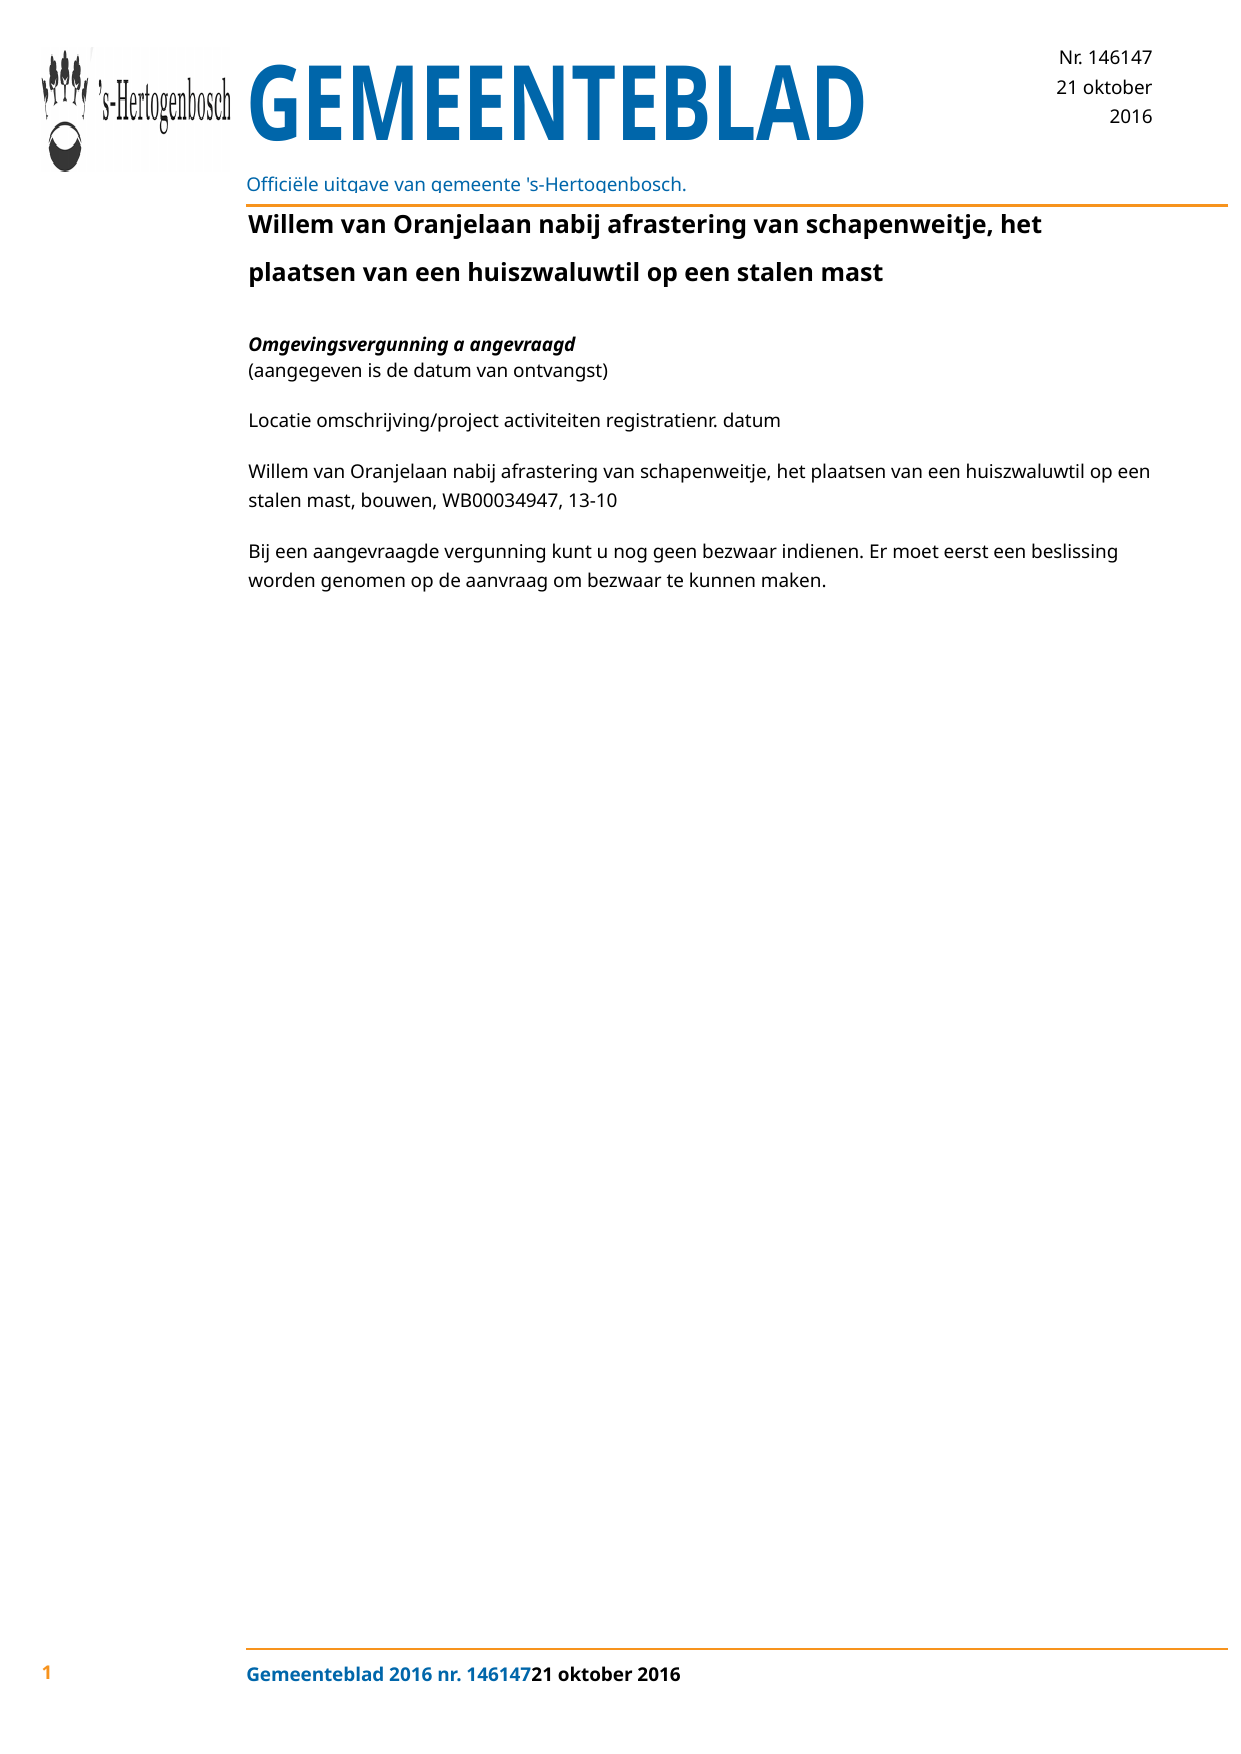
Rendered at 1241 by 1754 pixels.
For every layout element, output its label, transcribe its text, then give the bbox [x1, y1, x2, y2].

picture [41, 47, 231, 172]
text Omgevingsvergunning a angevraagd [248, 331, 1152, 357]
text Bij een aangevraagde vergunning kunt u nog geen bezwaar indienen. Er moet eerst een beslissing worden genomen op de aanvraag om bezwaar te kunnen maken. [248, 538, 1152, 593]
text Willem van Oranjelaan nabij afrastering van schapenweitje, het plaatsen van een huiszwaluwtil op een stalen mast, bouwen, WB00034947, 13-10 [248, 458, 1152, 513]
text (aangegeven is de datum van ontvangst) [248, 357, 1152, 383]
text Willem van Oranjelaan nabij afrastering van schapenweitje, het plaatsen van een huiszwaluwtil op een stalen mast [248, 207, 1152, 288]
text Locatie omschrijving/project activiteiten registratienr. datum [248, 408, 1152, 433]
